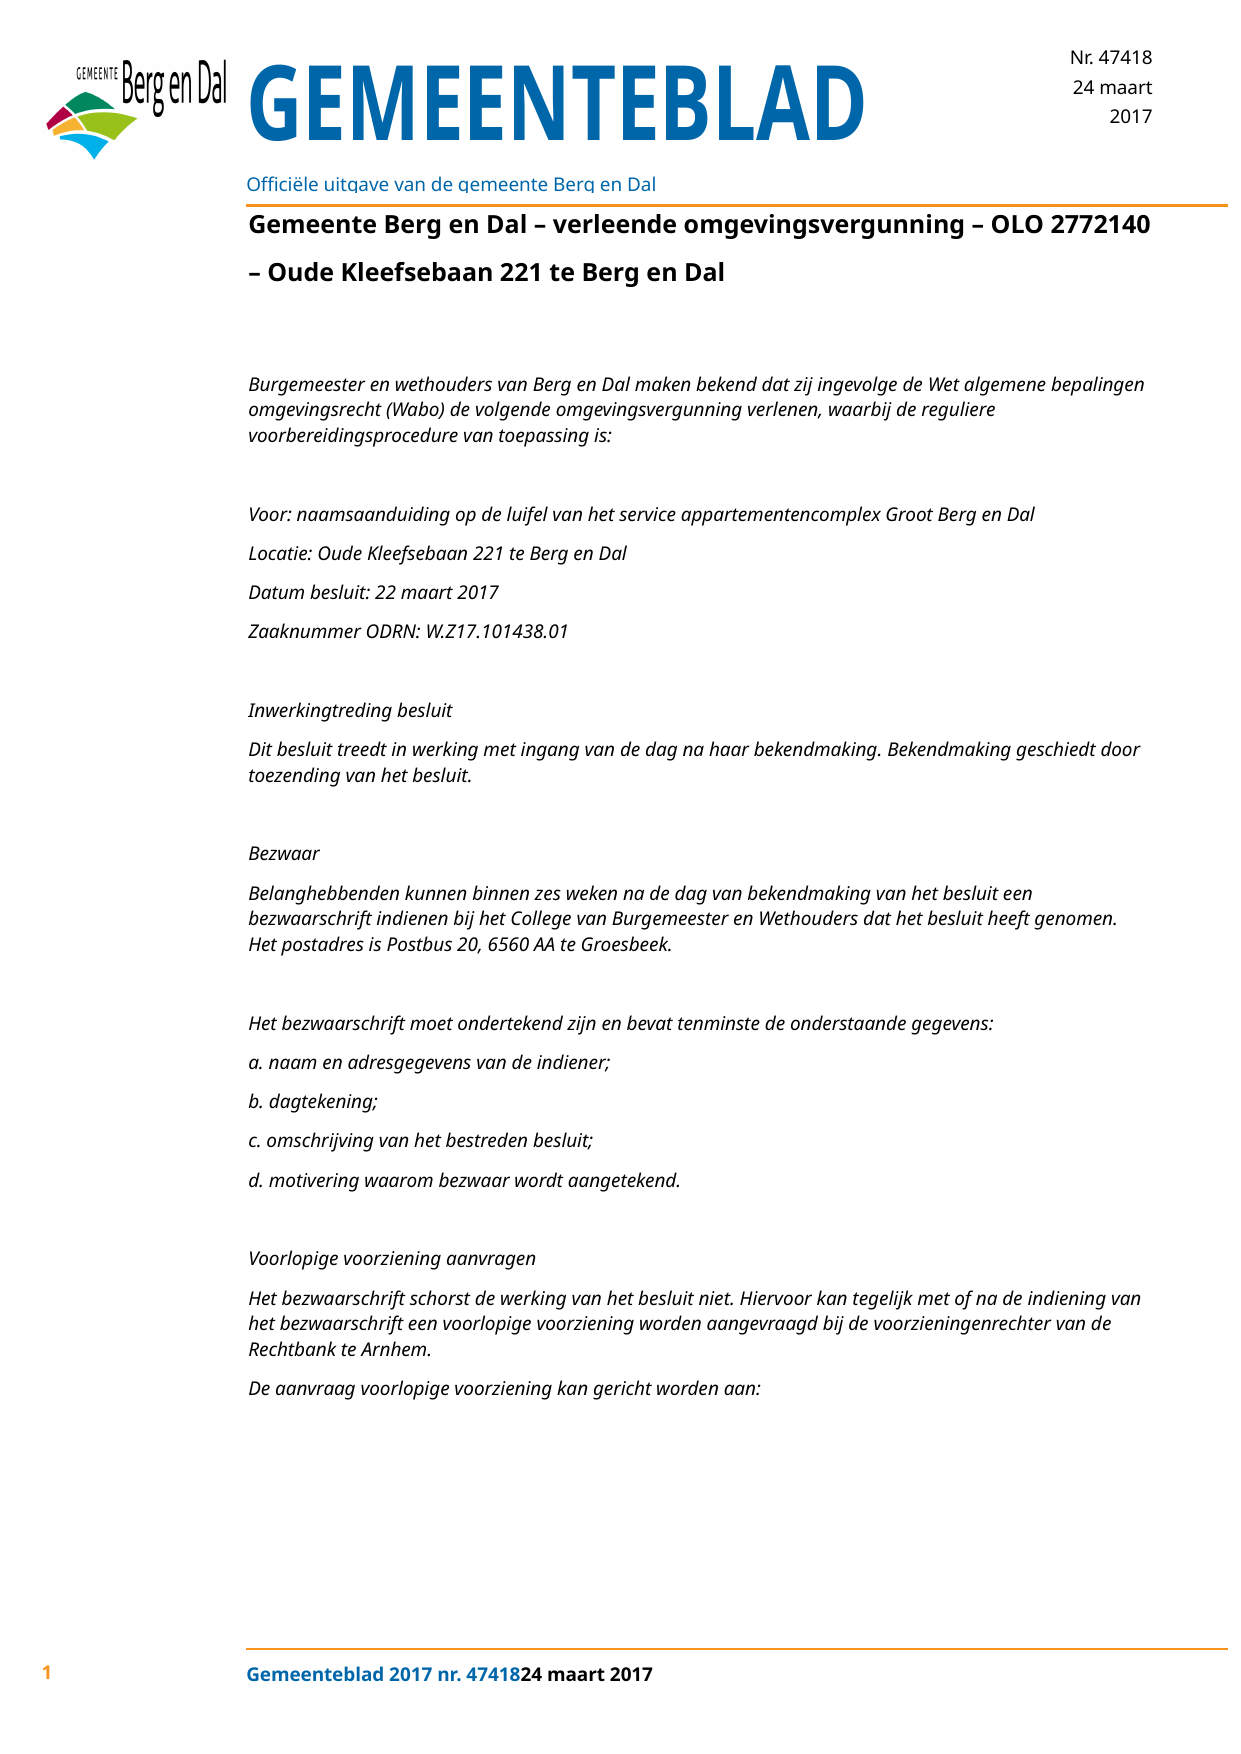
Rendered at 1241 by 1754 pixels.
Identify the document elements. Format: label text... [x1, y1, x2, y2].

text Dit besluit treedt in werking met ingang van de dag na haar bekendmaking. Bekendmaking geschiedt door toezending van het besluit. [248, 736, 1152, 788]
picture [41, 47, 231, 172]
text b. dagtekening; [248, 1088, 1152, 1114]
text Het bezwaarschrift schorst de werking van het besluit niet. Hiervoor kan tegelijk met of na de indiening van het bezwaarschrift een voorlopige voorziening worden aangevraagd bij de voorzieningenrechter van de Rechtbank te Arnhem. [248, 1285, 1152, 1362]
text Gemeente Berg en Dal – verleende omgevingsvergunning – OLO 2772140 – Oude Kleefsebaan 221 te Berg en Dal [248, 207, 1152, 288]
text a. naam en adresgegevens van de indiener; [248, 1049, 1152, 1075]
text Burgemeester en wethouders van Berg en Dal maken bekend dat zij ingevolge de Wet algemene bepalingen omgevingsrecht (Wabo) de volgende omgevingsvergunning verlenen, waarbij de reguliere voorbereidingsprocedure van toepassing is: [248, 371, 1152, 448]
text d. motivering waarom bezwaar wordt aangetekend. [248, 1167, 1152, 1193]
text Voor: naamsaanduiding op de luifel van het service appartementencomplex Groot Berg en Dal [248, 501, 1152, 526]
text Inwerkingtreding besluit [248, 697, 1152, 723]
text Zaaknummer ODRN: W.Z17.101438.01 [248, 618, 1152, 644]
text Bezwaar [248, 841, 1152, 866]
text Het bezwaarschrift moet ondertekend zijn en bevat tenminste de onderstaande gegevens: [248, 1010, 1152, 1036]
text Datum besluit: 22 maart 2017 [248, 579, 1152, 605]
text De aanvraag voorlopige voorziening kan gericht worden aan: [248, 1376, 1152, 1401]
text Voorlopige voorziening aanvragen [248, 1246, 1152, 1271]
text Locatie: Oude Kleefsebaan 221 te Berg en Dal [248, 540, 1152, 566]
text Belanghebbenden kunnen binnen zes weken na de dag van bekendmaking van het besluit een bezwaarschrift indienen bij het College van Burgemeester en Wethouders dat het besluit heeft genomen. Het postadres is Postbus 20, 6560 AA te Groesbeek. [248, 880, 1152, 957]
text c. omschrijving van het bestreden besluit; [248, 1128, 1152, 1153]
